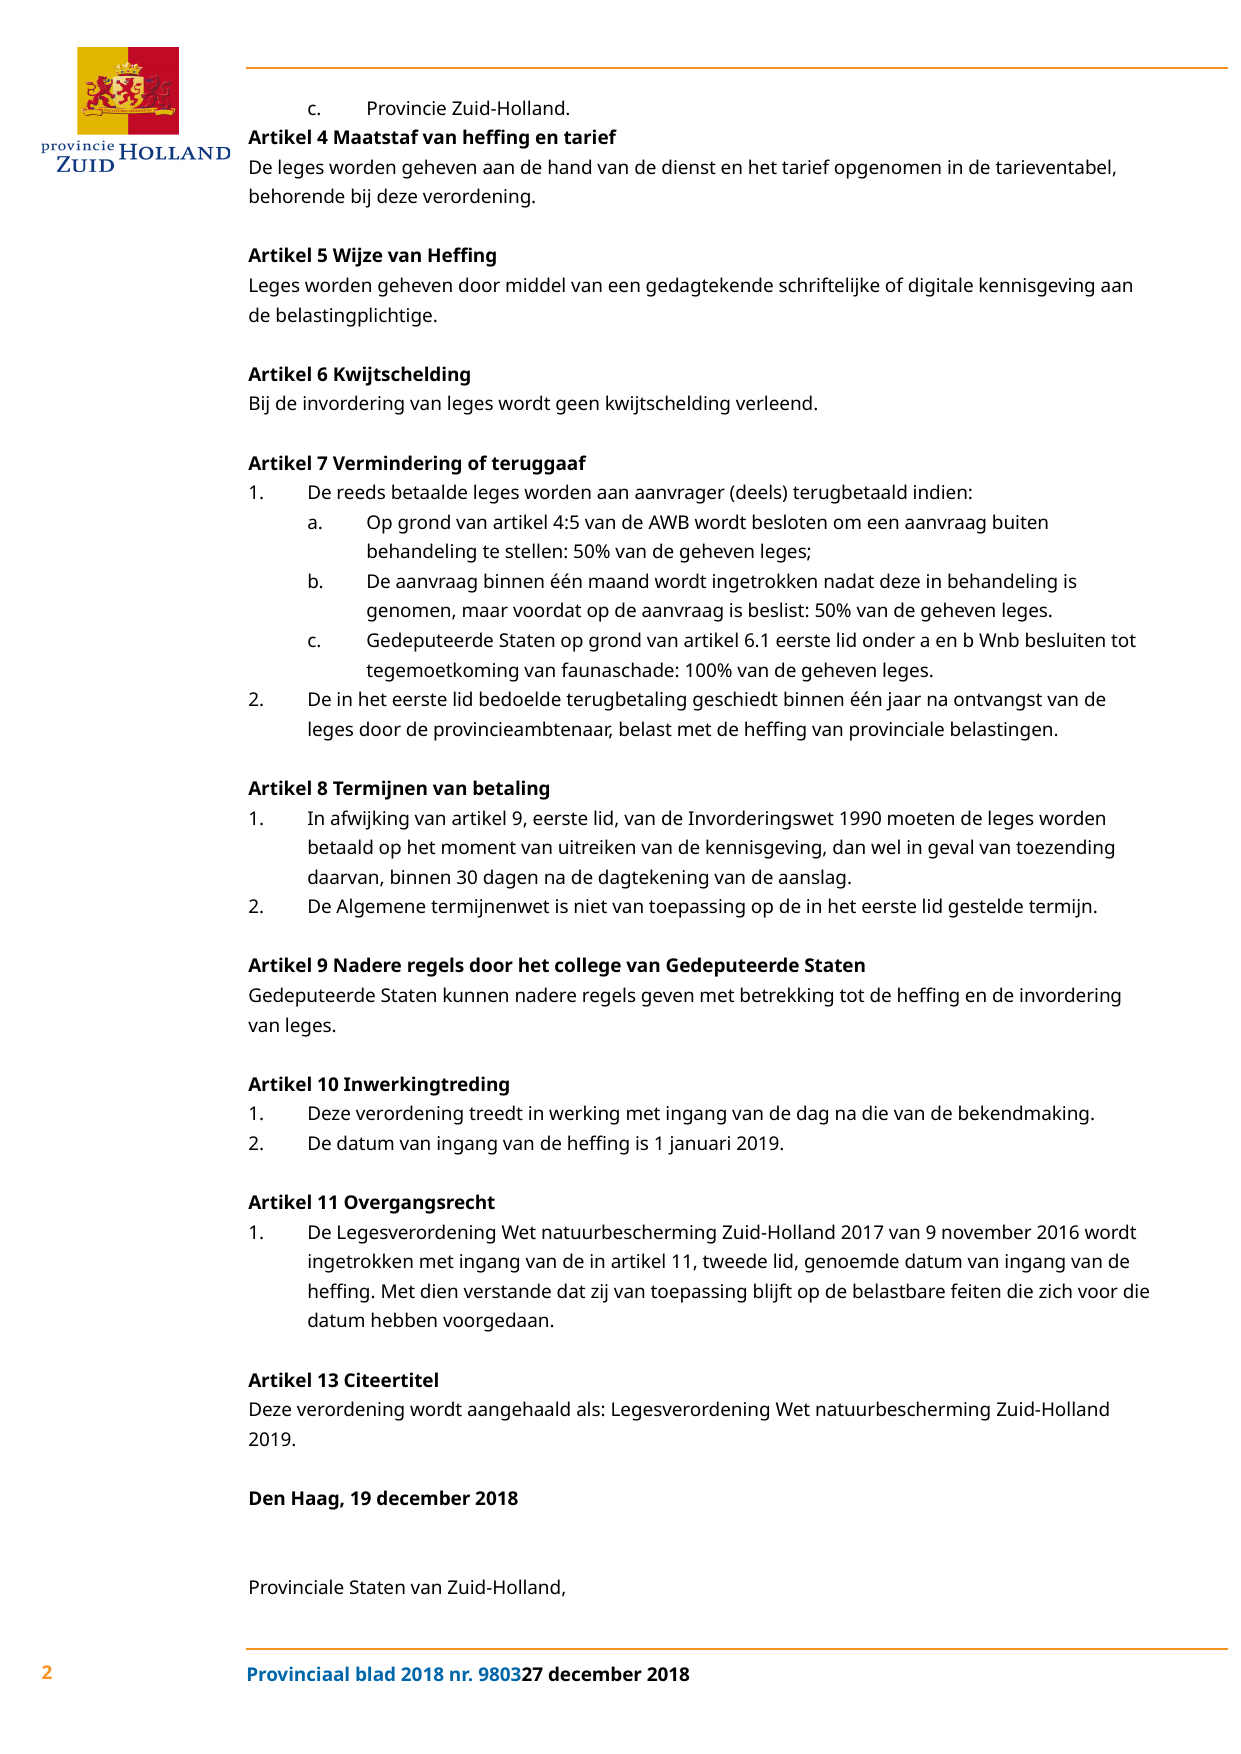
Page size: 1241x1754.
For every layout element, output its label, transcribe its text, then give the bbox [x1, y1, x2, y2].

text Leges worden geheven door middel van een gedagtekende schriftelijke of digitale kennisgeving aan de belastingplichtige. [248, 272, 1152, 328]
text Artikel 9 Nadere regels door het college van Gedeputeerde Staten [248, 953, 1152, 978]
list Gedeputeerde Staten op grond van artikel 6.1 eerste lid onder a en b Wnb besluiten tot tegemoetkoming van faunaschade: 100% van de geheven leges. [307, 627, 1152, 683]
text Artikel 8 Termijnen van betaling [248, 775, 1152, 801]
text Artikel 5 Wijze van Heffing [248, 243, 1152, 268]
list De Legesverordening Wet natuurbescherming Zuid-Holland 2017 van 9 november 2016 wordt ingetrokken met ingang van de in artikel 11, tweede lid, genoemde datum van ingang van de heffing. Met dien verstande dat zij van toepassing blijft op de belastbare feiten die zich voor die datum hebben voorgedaan. [248, 1219, 1152, 1333]
text Artikel 6 Kwijtschelding [248, 361, 1152, 387]
list De reeds betaalde leges worden aan aanvrager (deels) terugbetaald indien: [248, 479, 1152, 505]
text De leges worden geheven aan de hand van de dienst en het tarief opgenomen in de tarieventabel, behorende bij deze verordening. [248, 154, 1152, 209]
list In afwijking van artikel 9, eerste lid, van de Invorderingswet 1990 moeten de leges worden betaald op het moment van uitreiken van de kennisgeving, dan wel in geval van toezending daarvan, binnen 30 dagen na de dagtekening van de aanslag. [248, 805, 1152, 890]
list De datum van ingang van de heffing is 1 januari 2019. [248, 1130, 1152, 1156]
text Gedeputeerde Staten kunnen nadere regels geven met betrekking tot de heffing en de invordering van leges. [248, 982, 1152, 1038]
list De aanvraag binnen één maand wordt ingetrokken nadat deze in behandeling is genomen, maar voordat op de aanvraag is beslist: 50% van de geheven leges. [307, 568, 1152, 623]
text Artikel 13 Citeertitel [248, 1367, 1152, 1393]
text Provinciale Staten van Zuid-Holland, [248, 1574, 1152, 1600]
text Deze verordening wordt aangehaald als: Legesverordening Wet natuurbescherming Zuid-Holland 2019. [248, 1396, 1152, 1452]
list Op grond van artikel 4:5 van de AWB wordt besloten om een aanvraag buiten behandeling te stellen: 50% van de geheven leges; [307, 509, 1152, 564]
text Bij de invordering van leges wordt geen kwijtschelding verleend. [248, 391, 1152, 416]
text Artikel 11 Overgangsrecht [248, 1189, 1152, 1215]
text Artikel 10 Inwerkingtreding [248, 1071, 1152, 1097]
text Den Haag, 19 december 2018 [248, 1485, 1152, 1511]
list De in het eerste lid bedoelde terugbetaling geschiedt binnen één jaar na ontvangst van de leges door de provincieambtenaar, belast met de heffing van provinciale belastingen. [248, 686, 1152, 742]
picture [41, 47, 231, 172]
list Provincie Zuid-Holland. [307, 95, 1152, 121]
list Deze verordening treedt in werking met ingang van de dag na die van de bekendmaking. [248, 1101, 1152, 1126]
list De Algemene termijnenwet is niet van toepassing op de in het eerste lid gestelde termijn. [248, 893, 1152, 919]
text Artikel 4 Maatstaf van heffing en tarief [248, 124, 1152, 150]
text Artikel 7 Vermindering of teruggaaf [248, 450, 1152, 476]
